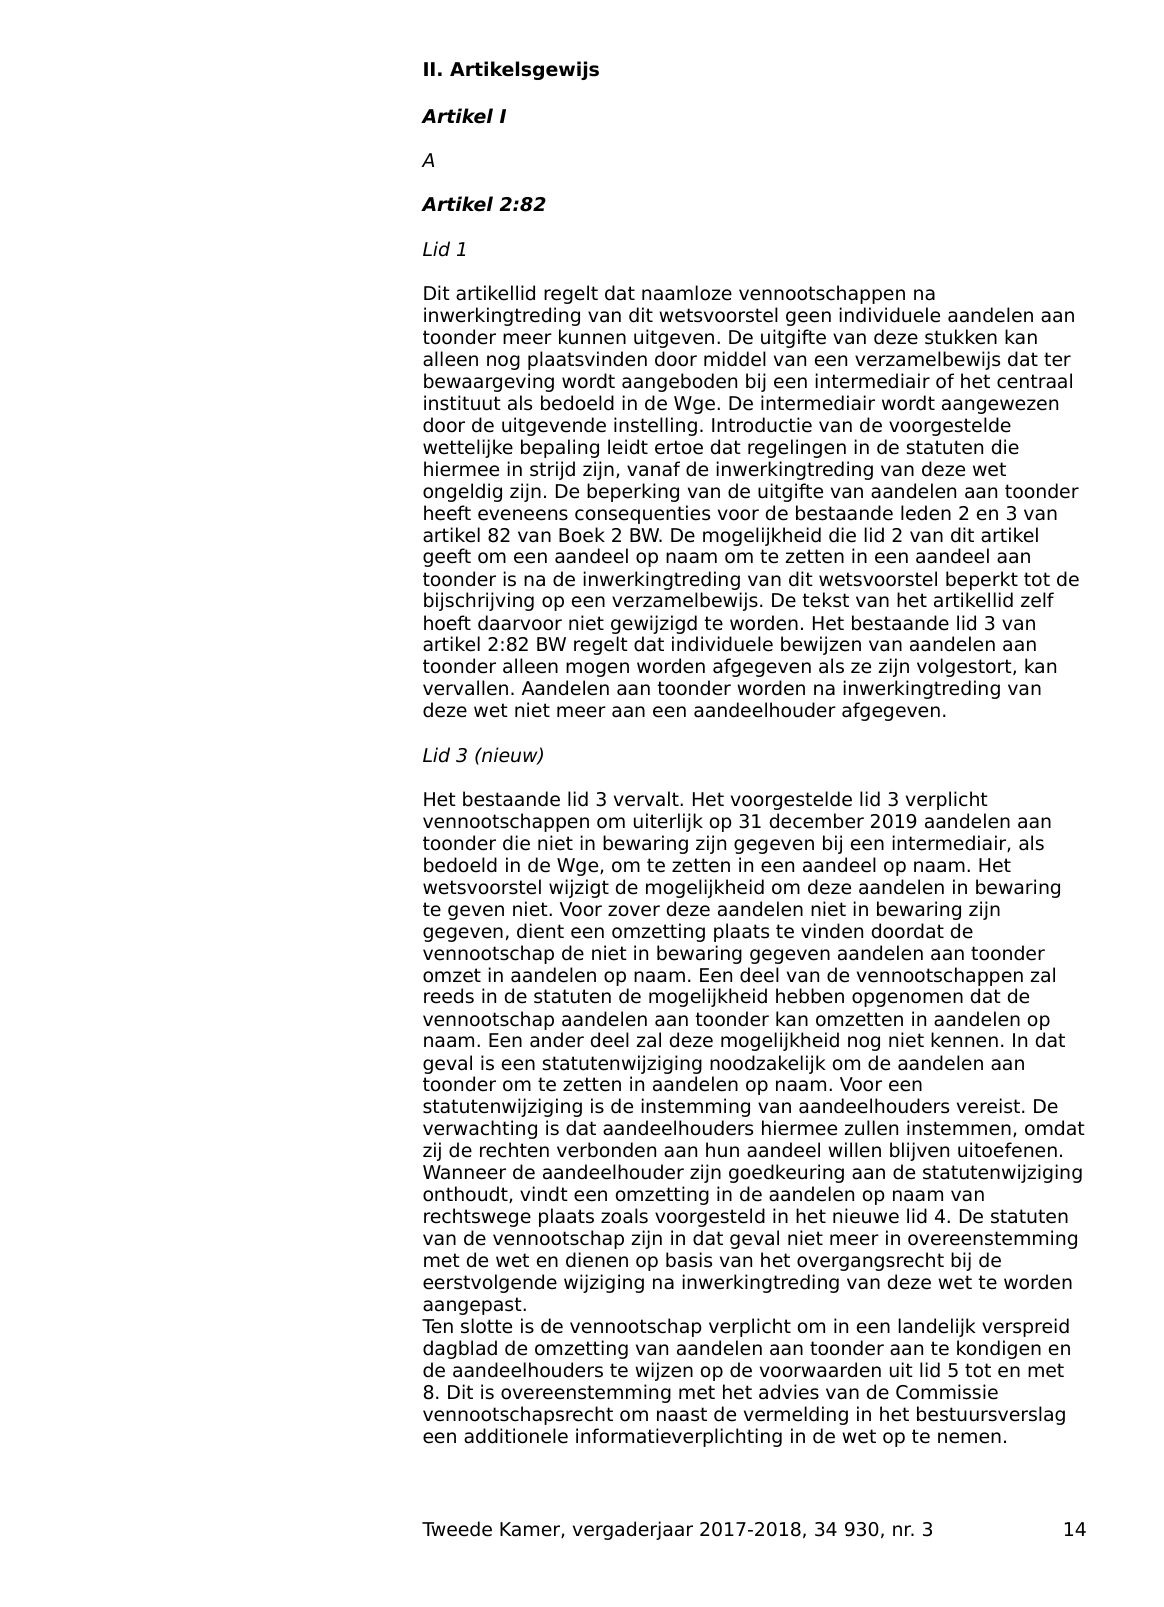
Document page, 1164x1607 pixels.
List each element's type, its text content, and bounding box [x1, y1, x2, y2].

text Het bestaande lid 3 vervalt. Het voorgestelde lid 3 verplicht vennootschappen om uiterlijk op 31 december 2019 aandelen aan toonder die niet in bewaring zijn gegeven bij een intermediair, als bedoeld in de Wge, om te zetten in een aandeel op naam. Het wetsvoorstel wijzigt de mogelijkheid om deze aandelen in bewaring te geven niet. Voor zover deze aandelen niet in bewaring zijn gegeven, dient een omzetting plaats te vinden doordat de vennootschap de niet in bewaring gegeven aandelen aan toonder omzet in aandelen op naam. Een deel van de vennootschappen zal reeds in de statuten de mogelijkheid hebben opgenomen dat de vennootschap aandelen aan toonder kan omzetten in aandelen op naam. Een ander deel zal deze mogelijkheid nog niet kennen. In dat geval is een statutenwijziging noodzakelijk om de aandelen aan toonder om te zetten in aandelen op naam. Voor een statutenwijziging is de instemming van aandeelhouders vereist. De verwachting is dat aandeelhouders hiermee zullen instemmen, omdat zij de rechten verbonden aan hun aandeel willen blijven uitoefenen. Wanneer de aandeelhouder zijn goedkeuring aan de statutenwijziging onthoudt, vindt een omzetting in de aandelen op naam van rechtswege plaats zoals voorgesteld in het nieuwe lid 4. De statuten van de vennootschap zijn in dat geval niet meer in overeenstemming met de wet en dienen op basis van het overgangsrecht bij de eerstvolgende wijziging na inwerkingtreding van deze wet te worden aangepast. [422, 789, 1087, 1316]
subtitle Artikel I [422, 106, 1087, 128]
subtitle Lid 3 (nieuw) [422, 744, 1087, 766]
subtitle Lid 1 [422, 238, 1087, 261]
subtitle Artikel 2:82 [422, 194, 1087, 216]
subtitle II. Artikelsgewijs [422, 59, 1087, 81]
subtitle A [422, 150, 1087, 172]
text Dit artikellid regelt dat naamloze vennootschappen na inwerkingtreding van dit wetsvoorstel geen individuele aandelen aan toonder meer kunnen uitgeven. De uitgifte van deze stukken kan alleen nog plaatsvinden door middel van een verzamelbewijs dat ter bewaargeving wordt aangeboden bij een intermediair of het centraal instituut als bedoeld in de Wge. De intermediair wordt aangewezen door de uitgevende instelling. Introductie van de voorgestelde wettelijke bepaling leidt ertoe dat regelingen in de statuten die hiermee in strijd zijn, vanaf de inwerkingtreding van deze wet ongeldig zijn. De beperking van de uitgifte van aandelen aan toonder heeft eveneens consequenties voor de bestaande leden 2 en 3 van artikel 82 van Boek 2 BW. De mogelijkheid die lid 2 van dit artikel geeft om een aandeel op naam om te zetten in een aandeel aan toonder is na de inwerkingtreding van dit wetsvoorstel beperkt tot de bijschrijving op een verzamelbewijs. De tekst van het artikellid zelf hoeft daarvoor niet gewijzigd te worden. Het bestaande lid 3 van artikel 2:82 BW regelt dat individuele bewijzen van aandelen aan toonder alleen mogen worden afgegeven als ze zijn volgestort, kan vervallen. Aandelen aan toonder worden na inwerkingtreding van deze wet niet meer aan een aandeelhouder afgegeven. [422, 283, 1087, 722]
text Ten slotte is de vennootschap verplicht om in een landelijk verspreid dagblad de omzetting van aandelen aan toonder aan te kondigen en de aandeelhouders te wijzen op de voorwaarden uit lid 5 tot en met 8. Dit is overeenstemming met het advies van de Commissie vennootschapsrecht om naast de vermelding in het bestuursverslag een additionele informatieverplichting in de wet op te nemen. [422, 1316, 1087, 1448]
